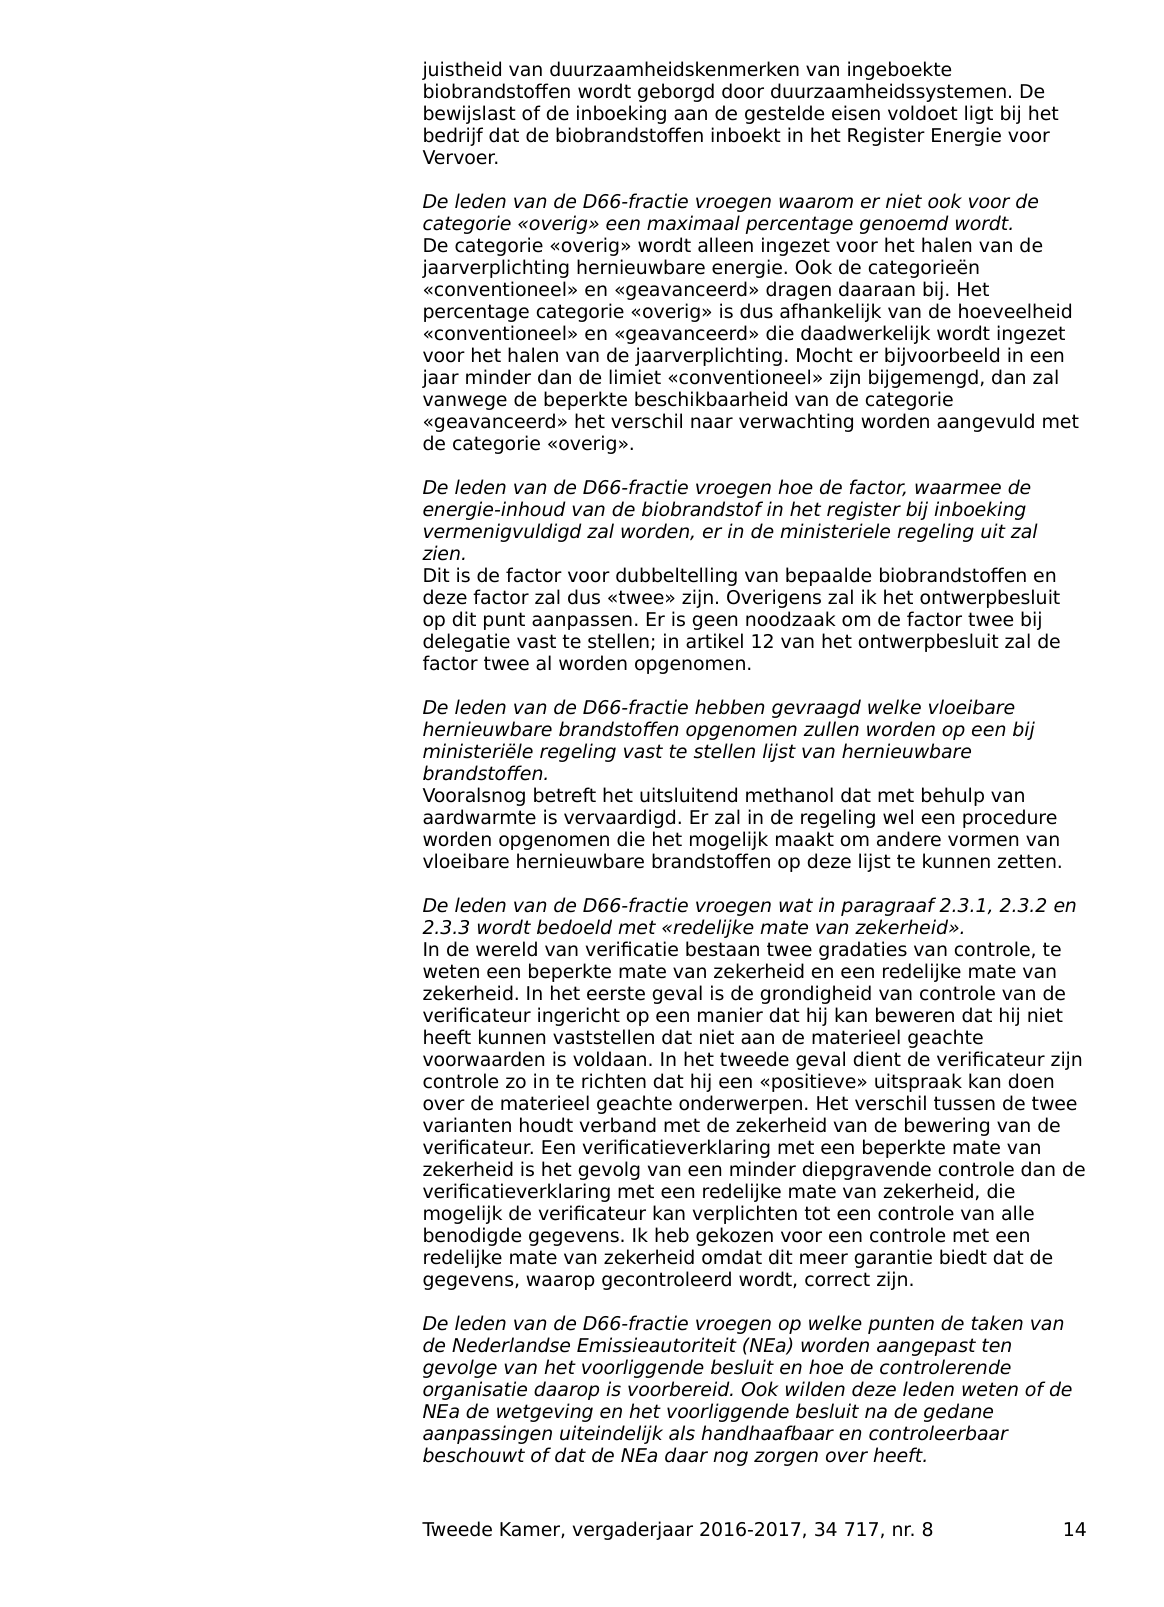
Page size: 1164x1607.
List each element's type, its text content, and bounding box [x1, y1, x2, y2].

text In de wereld van verificatie bestaan twee gradaties van controle, te weten een beperkte mate van zekerheid en een redelijke mate van zekerheid. In het eerste geval is de grondigheid van controle van de verificateur ingericht op een manier dat hij kan beweren dat hij niet heeft kunnen vaststellen dat niet aan de materieel geachte voorwaarden is voldaan. In het tweede geval dient de verificateur zijn controle zo in te richten dat hij een «positieve» uitspraak kan doen over de materieel geachte onderwerpen. Het verschil tussen de twee varianten houdt verband met de zekerheid van de bewering van de verificateur. Een verificatieverklaring met een beperkte mate van zekerheid is het gevolg van een minder diepgravende controle dan de verificatieverklaring met een redelijke mate van zekerheid, die mogelijk de verificateur kan verplichten tot een controle van alle benodigde gegevens. Ik heb gekozen voor een controle met een redelijke mate van zekerheid omdat dit meer garantie biedt dat de gegevens, waarop gecontroleerd wordt, correct zijn. [422, 939, 1087, 1291]
text Dit is de factor voor dubbeltelling van bepaalde biobrandstoffen en deze factor zal dus «twee» zijn. Overigens zal ik het ontwerpbesluit op dit punt aanpassen. Er is geen noodzaak om de factor twee bij delegatie vast te stellen; in artikel 12 van het ontwerpbesluit zal de factor twee al worden opgenomen. [422, 565, 1087, 675]
text De leden van de D66-fractie vroegen hoe de factor, waarmee de energie-inhoud van de biobrandstof in het register bij inboeking vermenigvuldigd zal worden, er in de ministeriele regeling uit zal zien. [422, 477, 1087, 565]
text De categorie «overig» wordt alleen ingezet voor het halen van de jaarverplichting hernieuwbare energie. Ook de categorieën «conventioneel» en «geavanceerd» dragen daaraan bij. Het percentage categorie «overig» is dus afhankelijk van de hoeveelheid «conventioneel» en «geavanceerd» die daadwerkelijk wordt ingezet voor het halen van de jaarverplichting. Mocht er bijvoorbeeld in een jaar minder dan de limiet «conventioneel» zijn bijgemengd, dan zal vanwege de beperkte beschikbaarheid van de categorie «geavanceerd» het verschil naar verwachting worden aangevuld met de categorie «overig». [422, 235, 1087, 455]
text juistheid van duurzaamheidskenmerken van ingeboekte biobrandstoffen wordt geborgd door duurzaamheidssystemen. De bewijslast of de inboeking aan de gestelde eisen voldoet ligt bij het bedrijf dat de biobrandstoffen inboekt in het Register Energie voor Vervoer. [422, 59, 1087, 169]
text De leden van de D66-fractie vroegen wat in paragraaf 2.3.1, 2.3.2 en 2.3.3 wordt bedoeld met «redelijke mate van zekerheid». [422, 895, 1087, 939]
text De leden van de D66-fractie hebben gevraagd welke vloeibare hernieuwbare brandstoffen opgenomen zullen worden op een bij ministeriële regeling vast te stellen lijst van hernieuwbare brandstoffen. [422, 697, 1087, 785]
text De leden van de D66-fractie vroegen op welke punten de taken van de Nederlandse Emissieautoriteit (NEa) worden aangepast ten gevolge van het voorliggende besluit en hoe de controlerende organisatie daarop is voorbereid. Ook wilden deze leden weten of de NEa de wetgeving en het voorliggende besluit na de gedane aanpassingen uiteindelijk als handhaafbaar en controleerbaar beschouwt of dat de NEa daar nog zorgen over heeft. [422, 1313, 1087, 1467]
text De leden van de D66-fractie vroegen waarom er niet ook voor de categorie «overig» een maximaal percentage genoemd wordt. [422, 191, 1087, 235]
text Vooralsnog betreft het uitsluitend methanol dat met behulp van aardwarmte is vervaardigd. Er zal in de regeling wel een procedure worden opgenomen die het mogelijk maakt om andere vormen van vloeibare hernieuwbare brandstoffen op deze lijst te kunnen zetten. [422, 785, 1087, 873]
